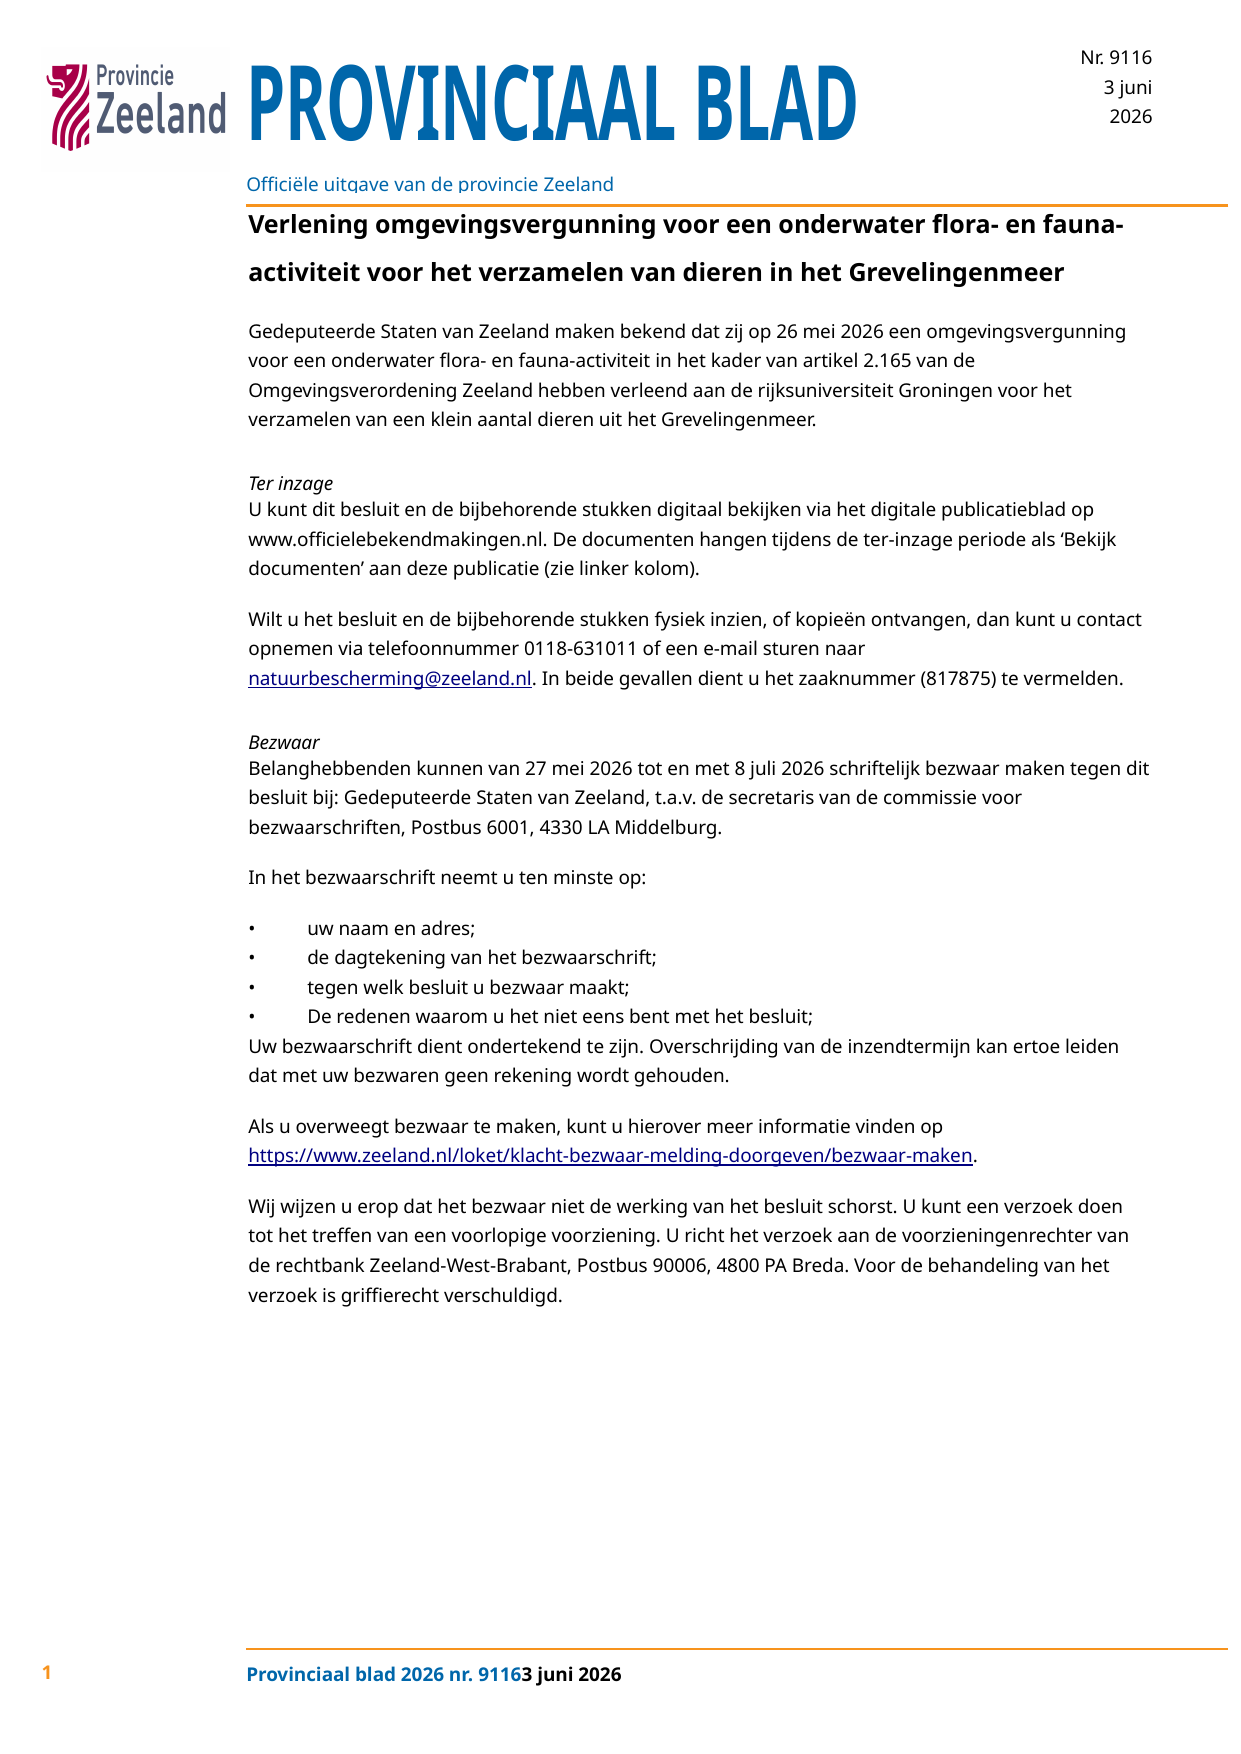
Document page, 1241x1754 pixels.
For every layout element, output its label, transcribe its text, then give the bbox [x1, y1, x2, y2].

text Bezwaar [248, 729, 1152, 755]
text Wilt u het besluit en de bijbehorende stukken fysiek inzien, of kopieën ontvangen, dan kunt u contact opnemen via telefoonnummer 0118-631011 of een e-mail sturen naar natuurbescherming@zeeland.nl. In beide gevallen dient u het zaaknummer (817875) te vermelden. [248, 606, 1152, 691]
text Als u overweegt bezwaar te maken, kunt u hierover meer informatie vinden op https://www.zeeland.nl/loket/klacht-bezwaar-melding-doorgeven/bezwaar-maken. [248, 1113, 1152, 1168]
text Ter inzage [248, 471, 1152, 496]
list uw naam en adres; [248, 915, 1152, 941]
text Uw bezwaarschrift dient ondertekend te zijn. Overschrijding van de inzendtermijn kan ertoe leiden dat met uw bezwaren geen rekening wordt gehouden. [248, 1033, 1152, 1088]
list de dagtekening van het bezwaarschrift; [248, 944, 1152, 970]
picture [41, 47, 231, 172]
text U kunt dit besluit en de bijbehorende stukken digitaal bekijken via het digitale publicatieblad op www.officielebekendmakingen.nl. De documenten hangen tijdens de ter-inzage periode als ‘Bekijk documenten’ aan deze publicatie (zie linker kolom). [248, 496, 1152, 581]
text Verlening omgevingsvergunning voor een onderwater flora- en fauna-activiteit voor het verzamelen van dieren in het Grevelingenmeer [248, 207, 1152, 288]
text In het bezwaarschrift neemt u ten minste op: [248, 864, 1152, 890]
text Belanghebbenden kunnen van 27 mei 2026 tot en met 8 juli 2026 schriftelijk bezwaar maken tegen dit besluit bij: Gedeputeerde Staten van Zeeland, t.a.v. de secretaris van de commissie voor bezwaarschriften, Postbus 6001, 4330 LA Middelburg. [248, 755, 1152, 840]
list De redenen waarom u het niet eens bent met het besluit; [248, 1003, 1152, 1029]
text Gedeputeerde Staten van Zeeland maken bekend dat zij op 26 mei 2026 een omgevingsvergunning voor een onderwater flora- en fauna-activiteit in het kader van artikel 2.165 van de Omgevingsverordening Zeeland hebben verleend aan de rijksuniversiteit Groningen voor het verzamelen van een klein aantal dieren uit het Grevelingenmeer. [248, 318, 1152, 432]
text Wij wijzen u erop dat het bezwaar niet de werking van het besluit schorst. U kunt een verzoek doen tot het treffen van een voorlopige voorziening. U richt het verzoek aan de voorzieningenrechter van de rechtbank Zeeland-West-Brabant, Postbus 90006, 4800 PA Breda. Voor de behandeling van het verzoek is griffierecht verschuldigd. [248, 1193, 1152, 1308]
list tegen welk besluit u bezwaar maakt; [248, 974, 1152, 1000]
